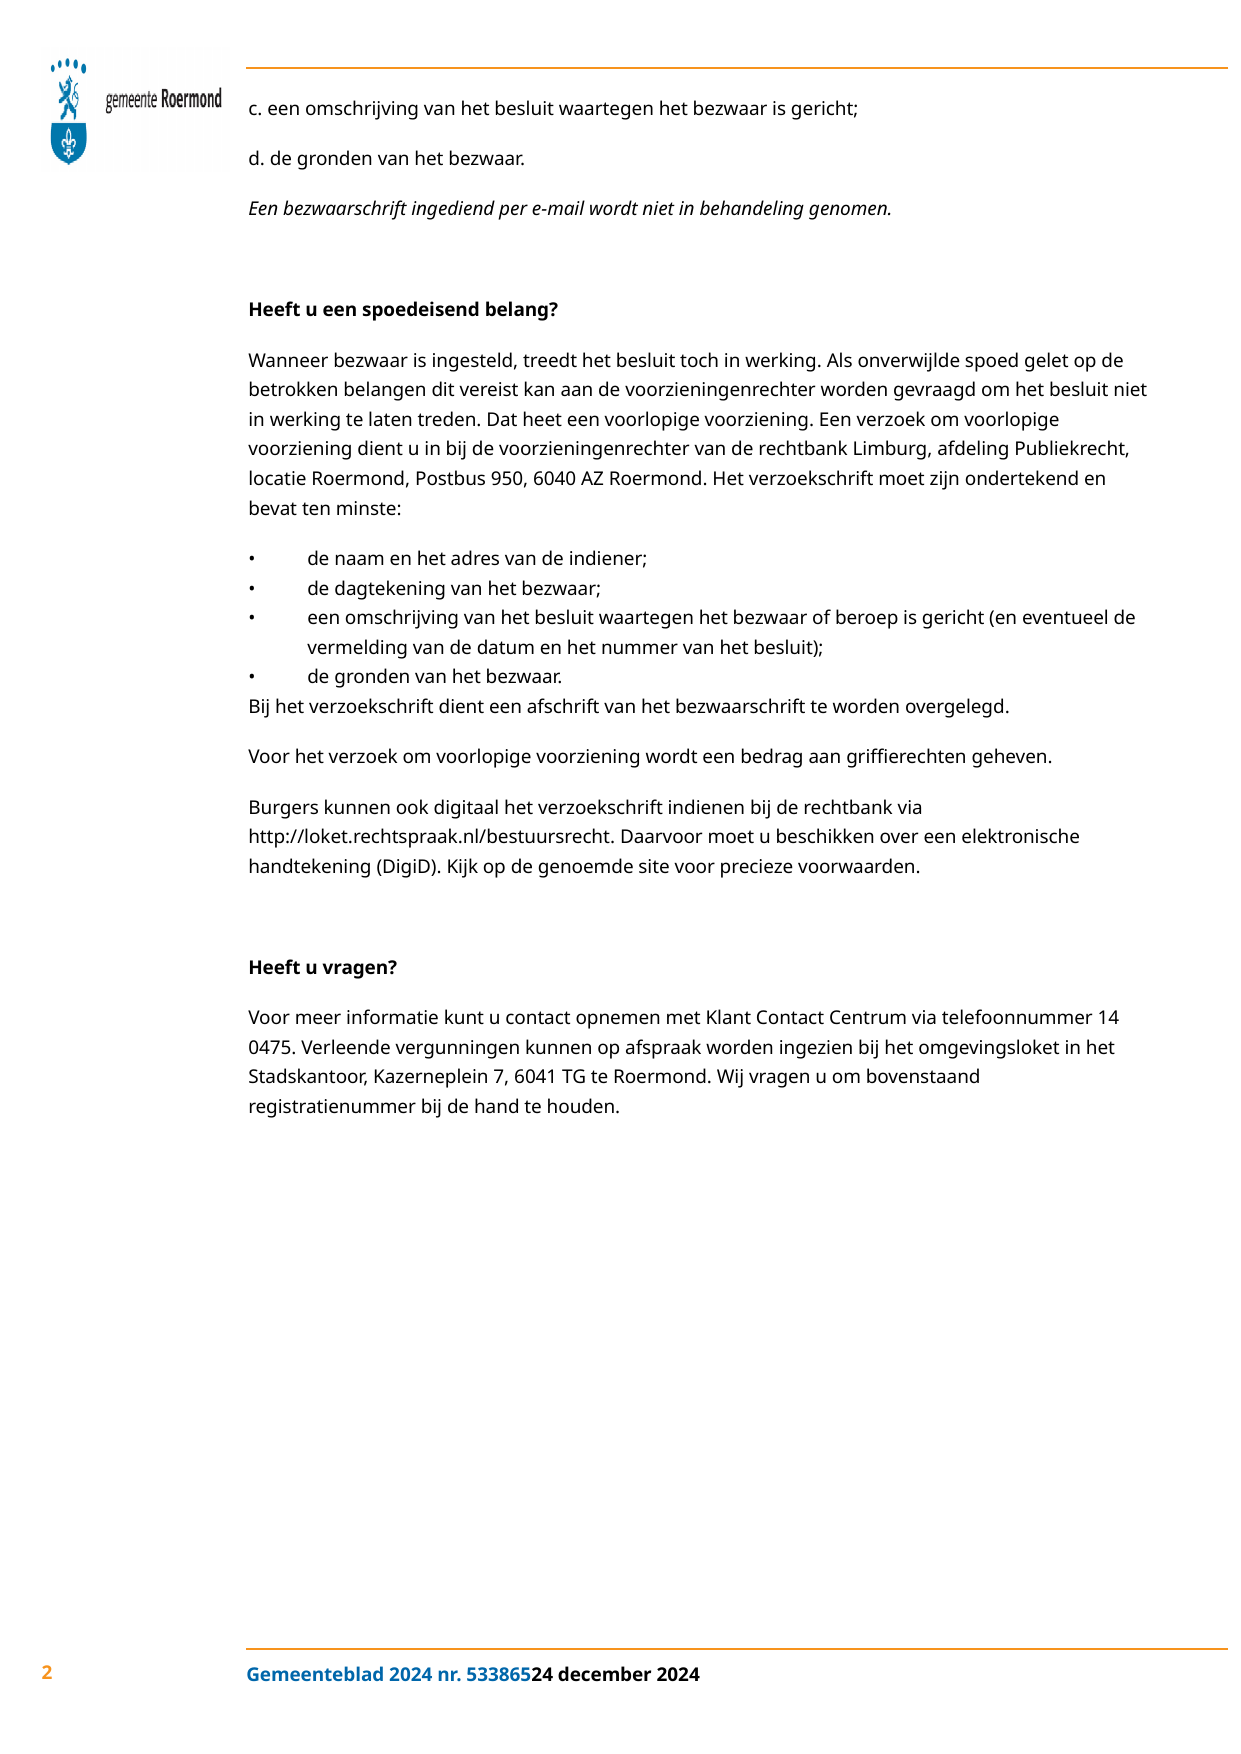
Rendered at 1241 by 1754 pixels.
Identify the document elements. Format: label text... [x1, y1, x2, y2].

text Heeft u vragen? [248, 954, 1152, 980]
text Bij het verzoekschrift dient een afschrift van het bezwaarschrift te worden overgelegd. [248, 693, 1152, 719]
list de naam en het adres van de indiener; [248, 545, 1152, 571]
list de dagtekening van het bezwaar; [248, 575, 1152, 601]
text Burgers kunnen ook digitaal het verzoekschrift indienen bij de rechtbank via http://loket.rechtspraak.nl/bestuursrecht. Daarvoor moet u beschikken over een elektronische handtekening (DigiD). Kijk op de genoemde site voor precieze voorwaarden. [248, 794, 1152, 879]
list de gronden van het bezwaar. [248, 663, 1152, 689]
text Wanneer bezwaar is ingesteld, treedt het besluit toch in werking. Als onverwijlde spoed gelet op de betrokken belangen dit vereist kan aan de voorzieningenrechter worden gevraagd om het besluit niet in werking te laten treden. Dat heet een voorlopige voorziening. Een verzoek om voorlopige voorziening dient u in bij de voorzieningenrechter van de rechtbank Limburg, afdeling Publiekrecht, locatie Roermond, Postbus 950, 6040 AZ Roermond. Het verzoekschrift moet zijn ondertekend en bevat ten minste: [248, 347, 1152, 521]
picture [41, 47, 231, 172]
text Voor het verzoek om voorlopige voorziening wordt een bedrag aan griffierechten geheven. [248, 743, 1152, 769]
text c. een omschrijving van het besluit waartegen het bezwaar is gericht; [248, 95, 1152, 121]
text Heeft u een spoedeisend belang? [248, 296, 1152, 322]
list een omschrijving van het besluit waartegen het bezwaar of beroep is gericht (en eventueel de vermelding van de datum en het nummer van het besluit); [248, 604, 1152, 660]
text d. de gronden van het bezwaar. [248, 145, 1152, 171]
text Voor meer informatie kunt u contact opnemen met Klant Contact Centrum via telefoonnummer 14 0475. Verleende vergunningen kunnen op afspraak worden ingezien bij het omgevingsloket in het Stadskantoor, Kazerneplein 7, 6041 TG te Roermond. Wij vragen u om bovenstaand registratienummer bij de hand te houden. [248, 1004, 1152, 1119]
text Een bezwaarschrift ingediend per e-mail wordt niet in behandeling genomen. [248, 196, 1152, 221]
